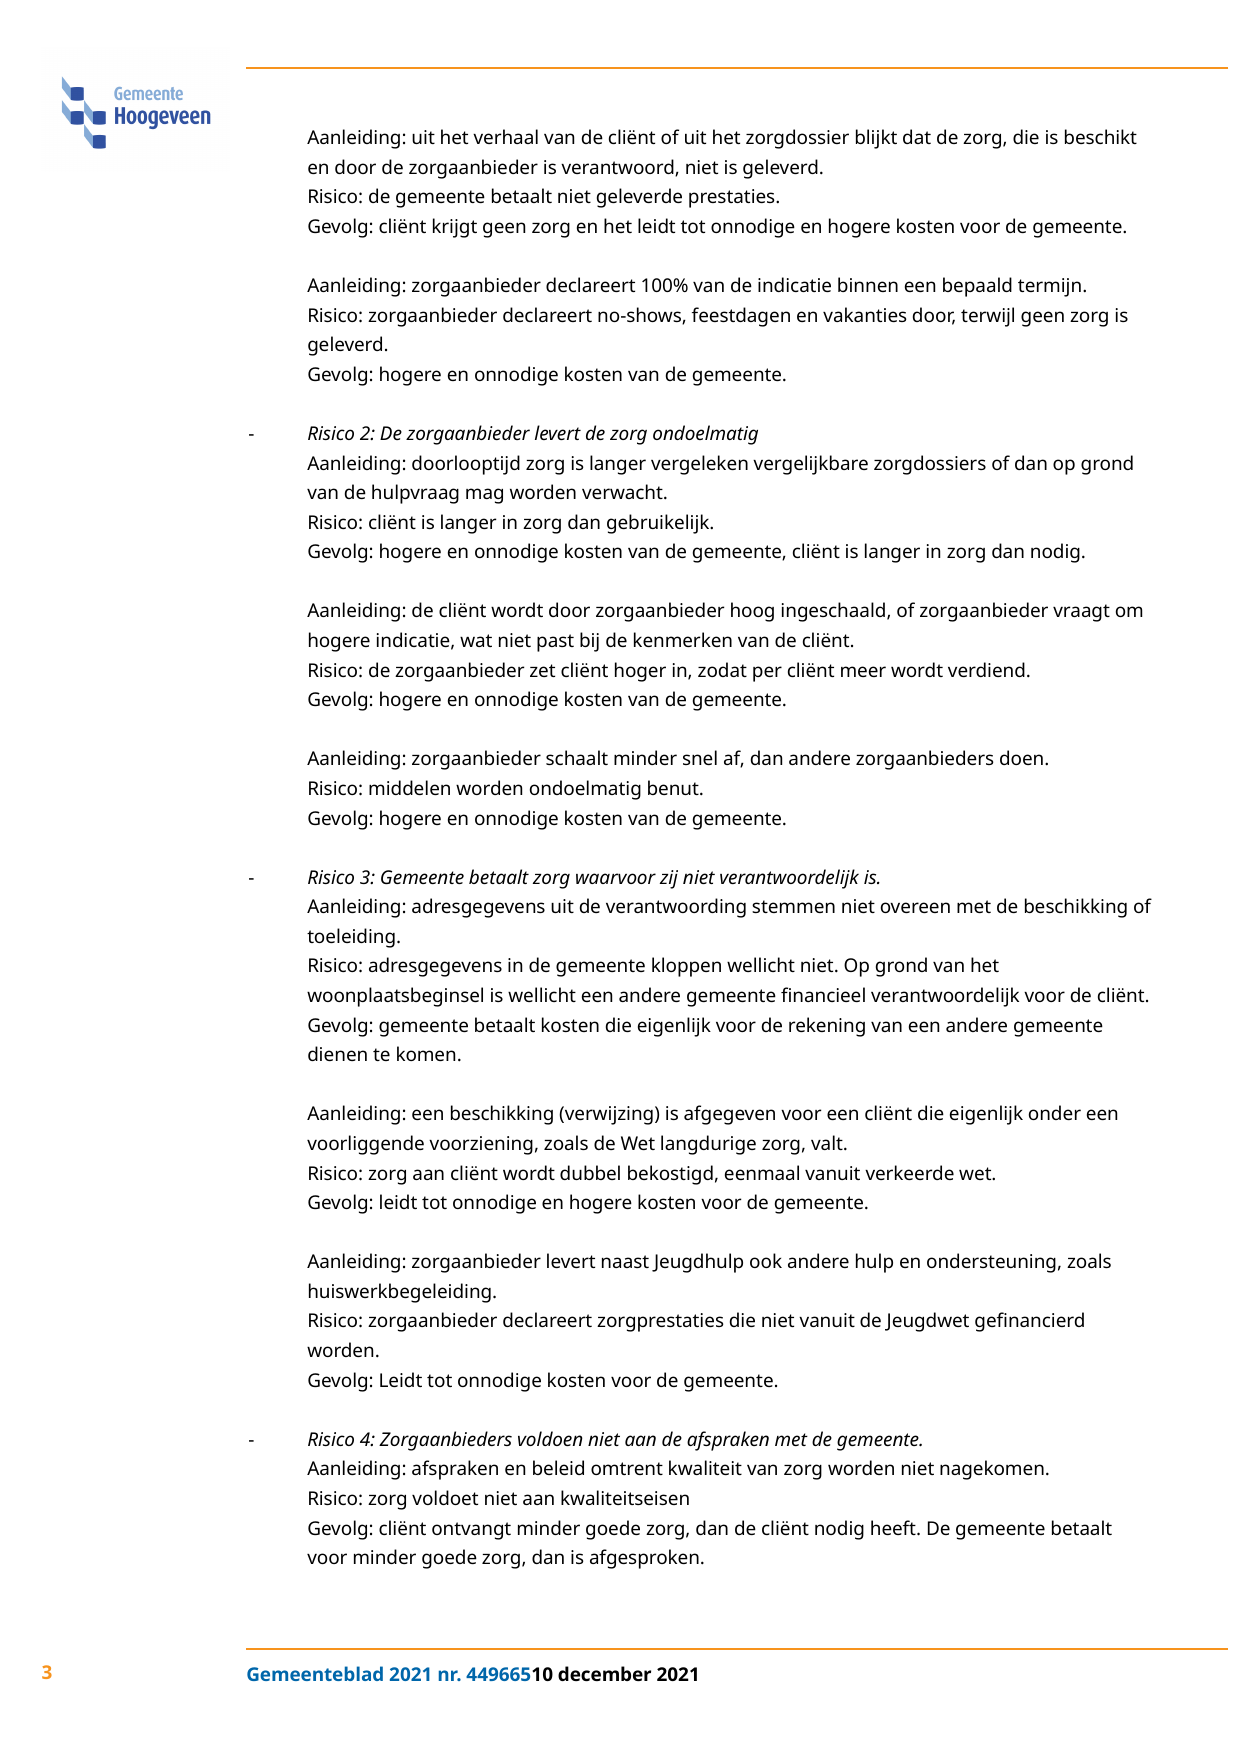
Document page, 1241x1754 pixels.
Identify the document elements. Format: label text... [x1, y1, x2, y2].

list Aanleiding: adresgegevens uit de verantwoording stemmen niet overeen met de beschikking of toeleiding. [248, 893, 1152, 949]
list Aanleiding: uit het verhaal van de cliënt of uit het zorgdossier blijkt dat de zorg, die is beschikt en door de zorgaanbieder is verantwoord, niet is geleverd. [248, 124, 1152, 180]
list Risico: zorgaanbieder declareert zorgprestaties die niet vanuit de Jeugdwet gefinancierd worden. [248, 1308, 1152, 1363]
list Risico: de zorgaanbieder zet cliënt hoger in, zodat per cliënt meer wordt verdiend. [248, 657, 1152, 683]
list Aanleiding: een beschikking (verwijzing) is afgegeven voor een cliënt die eigenlijk onder een voorliggende voorziening, zoals de Wet langdurige zorg, valt. [248, 1101, 1152, 1156]
list Risico: cliënt is langer in zorg dan gebruikelijk. [248, 509, 1152, 535]
list Risico 3: Gemeente betaalt zorg waarvoor zij niet verantwoordelijk is. [248, 864, 1152, 890]
list Aanleiding: afspraken en beleid omtrent kwaliteit van zorg worden niet nagekomen. [248, 1456, 1152, 1481]
list Gevolg: Leidt tot onnodige kosten voor de gemeente. [248, 1367, 1152, 1393]
list Gevolg: hogere en onnodige kosten van de gemeente. [248, 805, 1152, 831]
list Aanleiding: zorgaanbieder declareert 100% van de indicatie binnen een bepaald termijn. [248, 272, 1152, 298]
list Gevolg: cliënt ontvangt minder goede zorg, dan de cliënt nodig heeft. De gemeente betaalt voor minder goede zorg, dan is afgesproken. [248, 1515, 1152, 1570]
list Risico 4: Zorgaanbieders voldoen niet aan de afspraken met de gemeente. [248, 1426, 1152, 1452]
list Aanleiding: zorgaanbieder levert naast Jeugdhulp ook andere hulp en ondersteuning, zoals huiswerkbegeleiding. [248, 1248, 1152, 1304]
list Gevolg: gemeente betaalt kosten die eigenlijk voor de rekening van een andere gemeente dienen te komen. [248, 1012, 1152, 1067]
list Risico 2: De zorgaanbieder levert de zorg ondoelmatig [248, 420, 1152, 446]
list Risico: adresgegevens in de gemeente kloppen wellicht niet. Op grond van het woonplaatsbeginsel is wellicht een andere gemeente financieel verantwoordelijk voor de cliënt. [248, 953, 1152, 1008]
list Gevolg: cliënt krijgt geen zorg en het leidt tot onnodige en hogere kosten voor de gemeente. [248, 213, 1152, 239]
list Gevolg: leidt tot onnodige en hogere kosten voor de gemeente. [248, 1189, 1152, 1215]
list Gevolg: hogere en onnodige kosten van de gemeente, cliënt is langer in zorg dan nodig. [248, 538, 1152, 564]
list Gevolg: hogere en onnodige kosten van de gemeente. [248, 686, 1152, 712]
list Risico: zorg voldoet niet aan kwaliteitseisen [248, 1485, 1152, 1511]
list Risico: zorg aan cliënt wordt dubbel bekostigd, eenmaal vanuit verkeerde wet. [248, 1160, 1152, 1186]
list Aanleiding: zorgaanbieder schaalt minder snel af, dan andere zorgaanbieders doen. [248, 746, 1152, 771]
list Gevolg: hogere en onnodige kosten van de gemeente. [248, 361, 1152, 387]
list Risico: de gemeente betaalt niet geleverde prestaties. [248, 183, 1152, 209]
list Aanleiding: doorlooptijd zorg is langer vergeleken vergelijkbare zorgdossiers of dan op grond van de hulpvraag mag worden verwacht. [248, 450, 1152, 505]
picture [41, 47, 231, 172]
list Risico: zorgaanbieder declareert no-shows, feestdagen en vakanties door, terwijl geen zorg is geleverd. [248, 302, 1152, 357]
list Aanleiding: de cliënt wordt door zorgaanbieder hoog ingeschaald, of zorgaanbieder vraagt om hogere indicatie, wat niet past bij de kenmerken van de cliënt. [248, 598, 1152, 653]
list Risico: middelen worden ondoelmatig benut. [248, 775, 1152, 801]
